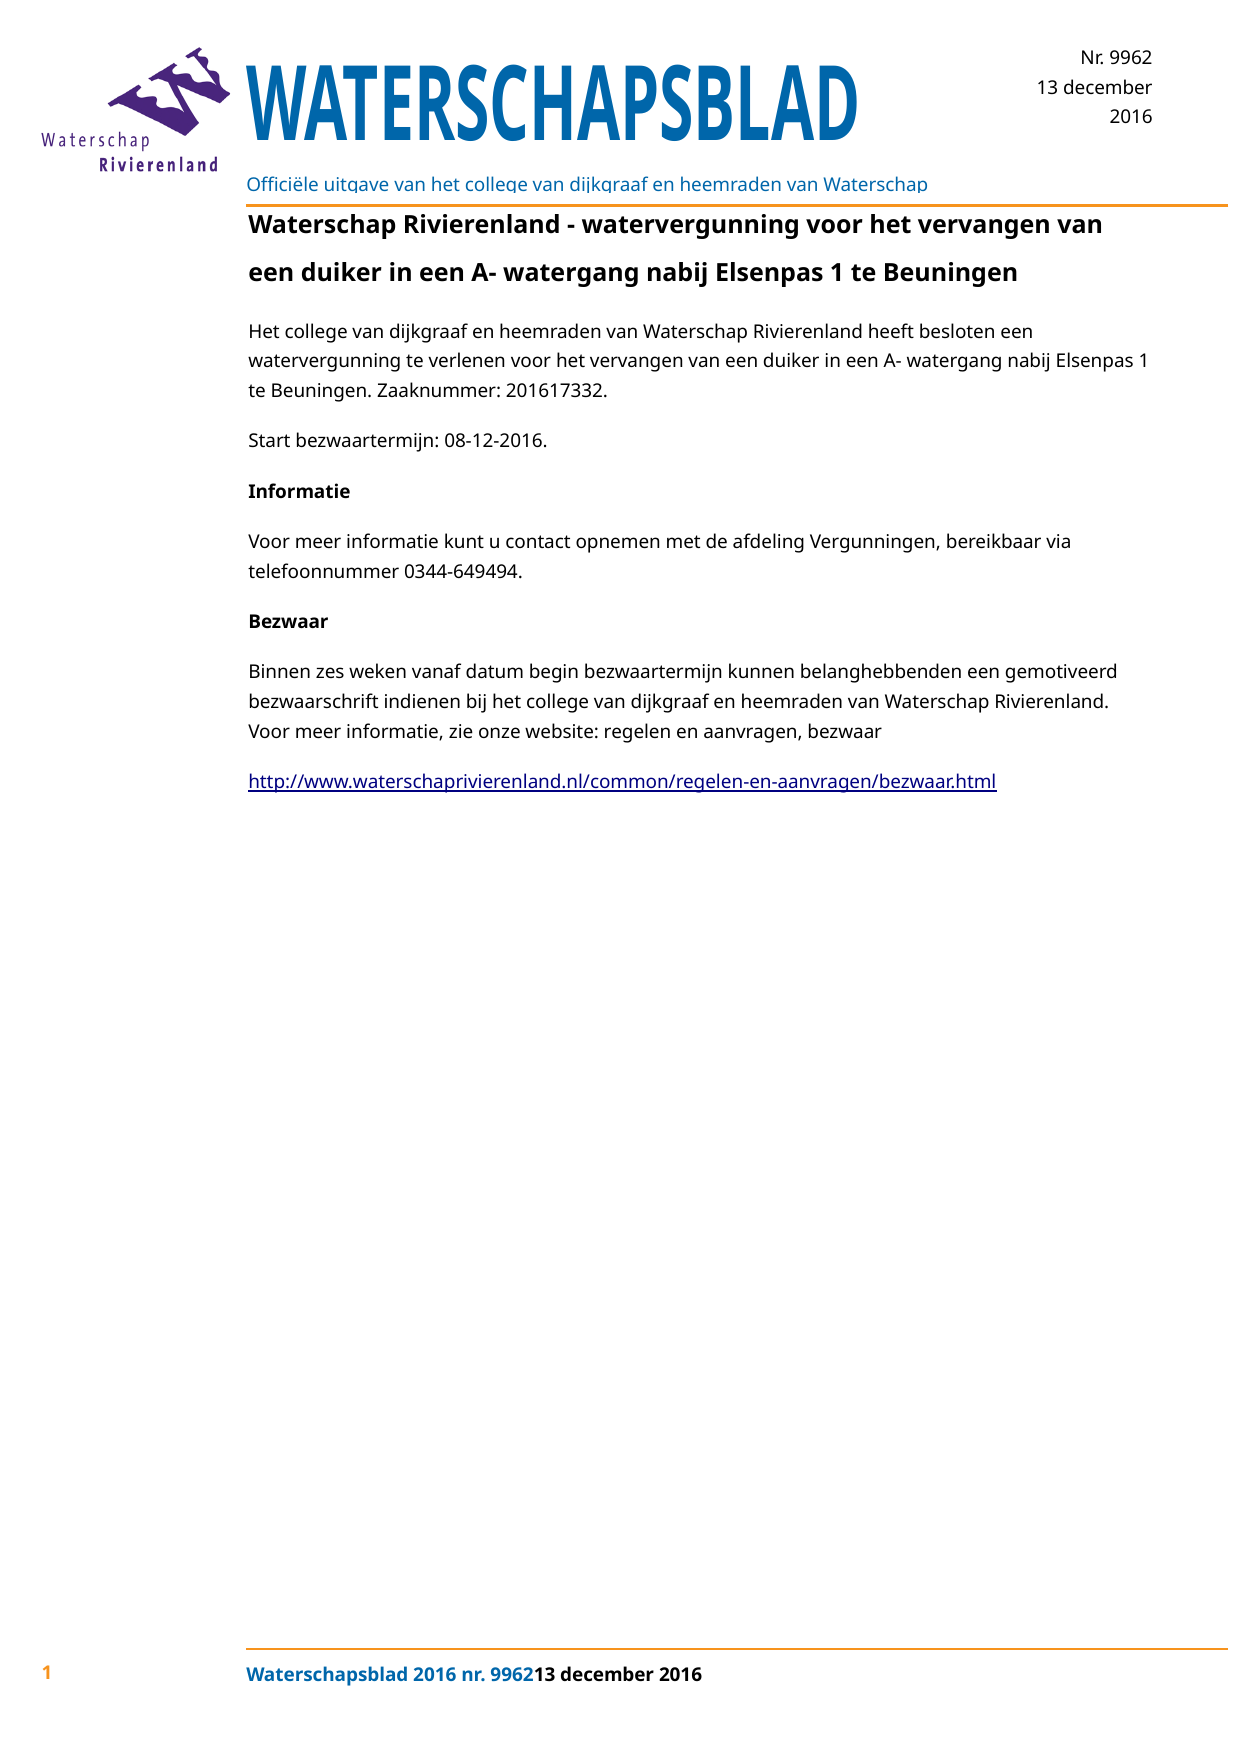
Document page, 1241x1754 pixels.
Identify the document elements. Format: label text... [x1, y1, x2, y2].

text Het college van dijkgraaf en heemraden van Waterschap Rivierenland heeft besloten een watervergunning te verlenen voor het vervangen van een duiker in een A- watergang nabij Elsenpas 1 te Beuningen. Zaaknummer: 201617332. [248, 318, 1152, 403]
text Waterschap Rivierenland - watervergunning voor het vervangen van een duiker in een A- watergang nabij Elsenpas 1 te Beuningen [248, 207, 1152, 288]
text Informatie [248, 478, 1152, 504]
text Start bezwaartermijn: 08-12-2016. [248, 427, 1152, 453]
text Voor meer informatie kunt u contact opnemen met de afdeling Vergunningen, bereikbaar via telefoonnummer 0344-649494. [248, 528, 1152, 584]
text Bezwaar [248, 608, 1152, 634]
picture [41, 47, 231, 172]
text Binnen zes weken vanaf datum begin bezwaartermijn kunnen belanghebbenden een gemotiveerd bezwaarschrift indienen bij het college van dijkgraaf en heemraden van Waterschap Rivierenland. Voor meer informatie, zie onze website: regelen en aanvragen, bezwaar [248, 659, 1152, 744]
text http://www.waterschaprivierenland.nl/common/regelen-en-aanvragen/bezwaar.html [248, 768, 1152, 794]
